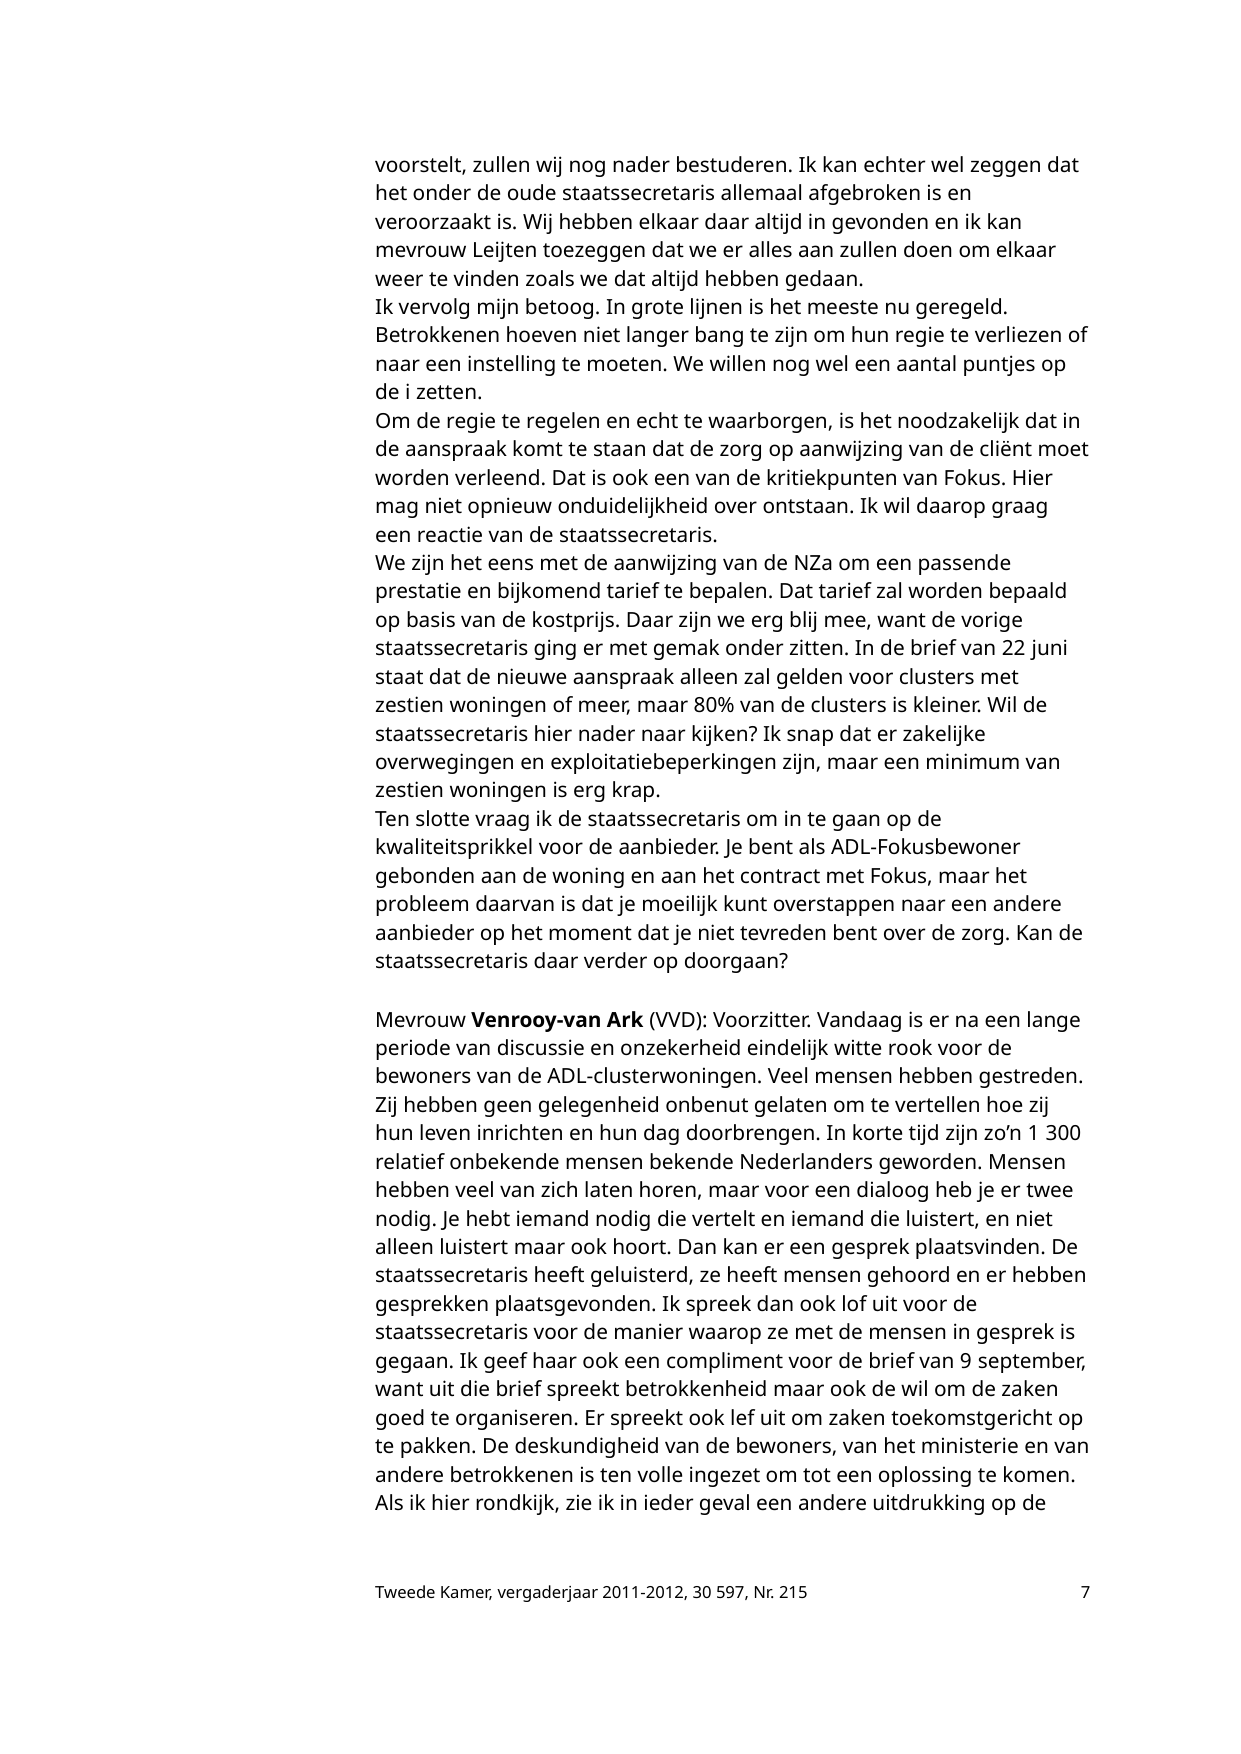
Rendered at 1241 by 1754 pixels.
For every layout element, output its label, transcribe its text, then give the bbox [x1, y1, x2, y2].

text Mevrouw Venrooy-van Ark (VVD): Voorzitter. Vandaag is er na een lange periode van discussie en onzekerheid eindelijk witte rook voor de bewoners van de ADL-clusterwoningen. Veel mensen hebben gestreden. Zij hebben geen gelegenheid onbenut gelaten om te vertellen hoe zij hun leven inrichten en hun dag doorbrengen. In korte tijd zijn zo’n 1 300 relatief onbekende mensen bekende Nederlanders geworden. Mensen hebben veel van zich laten horen, maar voor een dialoog heb je er twee nodig. Je hebt iemand nodig die vertelt en iemand die luistert, en niet alleen luistert maar ook hoort. Dan kan er een gesprek plaatsvinden. De staatssecretaris heeft geluisterd, ze heeft mensen gehoord en er hebben gesprekken plaatsgevonden. Ik spreek dan ook lof uit voor de staatssecretaris voor de manier waarop ze met de mensen in gesprek is gegaan. Ik geef haar ook een compliment voor de brief van 9 september, want uit die brief spreekt betrokkenheid maar ook de wil om de zaken goed te organiseren. Er spreekt ook lef uit om zaken toekomstgericht op te pakken. De deskundigheid van de bewoners, van het ministerie en van andere betrokkenen is ten volle ingezet om tot een oplossing te komen. Als ik hier rondkijk, zie ik in ieder geval een andere uitdrukking op de [375, 1005, 1090, 1517]
text We zijn het eens met de aanwijzing van de NZa om een passende prestatie en bijkomend tarief te bepalen. Dat tarief zal worden bepaald op basis van de kostprijs. Daar zijn we erg blij mee, want de vorige staatssecretaris ging er met gemak onder zitten. In de brief van 22 juni staat dat de nieuwe aanspraak alleen zal gelden voor clusters met zestien woningen of meer, maar 80% van de clusters is kleiner. Wil de staatssecretaris hier nader naar kijken? Ik snap dat er zakelijke overwegingen en exploitatiebeperkingen zijn, maar een minimum van zestien woningen is erg krap. [375, 548, 1090, 804]
text voorstelt, zullen wij nog nader bestuderen. Ik kan echter wel zeggen dat het onder de oude staatssecretaris allemaal afgebroken is en veroorzaakt is. Wij hebben elkaar daar altijd in gevonden en ik kan mevrouw Leijten toezeggen dat we er alles aan zullen doen om elkaar weer te vinden zoals we dat altijd hebben gedaan. [375, 150, 1090, 292]
text Ik vervolg mijn betoog. In grote lijnen is het meeste nu geregeld. Betrokkenen hoeven niet langer bang te zijn om hun regie te verliezen of naar een instelling te moeten. We willen nog wel een aantal puntjes op de i zetten. [375, 292, 1090, 406]
text Om de regie te regelen en echt te waarborgen, is het noodzakelijk dat in de aanspraak komt te staan dat de zorg op aanwijzing van de cliënt moet worden verleend. Dat is ook een van de kritiekpunten van Fokus. Hier mag niet opnieuw onduidelijkheid over ontstaan. Ik wil daarop graag een reactie van de staatssecretaris. [375, 406, 1090, 548]
text Ten slotte vraag ik de staatssecretaris om in te gaan op de kwaliteitsprikkel voor de aanbieder. Je bent als ADL-Fokusbewoner gebonden aan de woning en aan het contract met Fokus, maar het probleem daarvan is dat je moeilijk kunt overstappen naar een andere aanbieder op het moment dat je niet tevreden bent over de zorg. Kan de staatssecretaris daar verder op doorgaan? [375, 804, 1090, 975]
